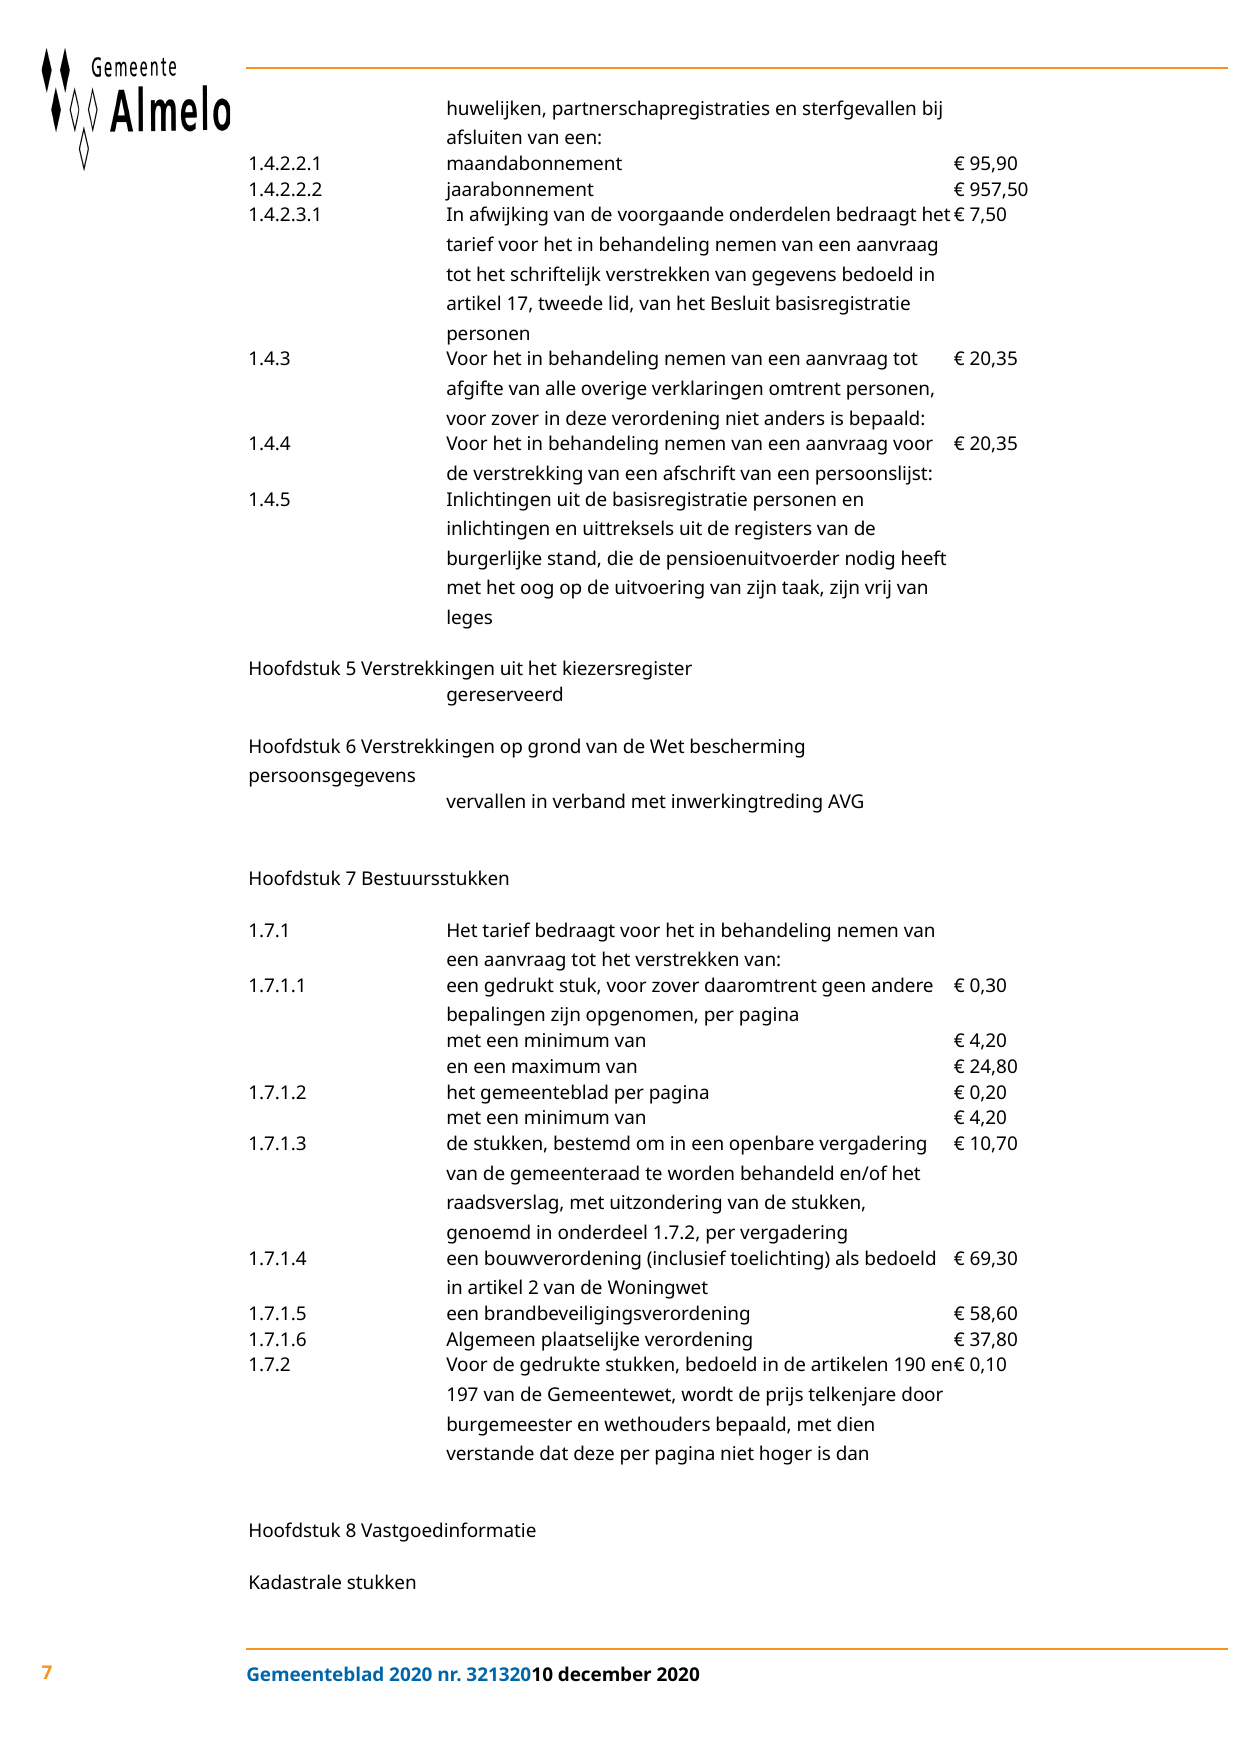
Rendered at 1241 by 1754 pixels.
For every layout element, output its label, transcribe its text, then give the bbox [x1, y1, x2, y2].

table_cell [954, 630, 1152, 656]
table_cell [446, 840, 954, 865]
table_cell € 69,30 [954, 1245, 1152, 1300]
table_cell € 10,70 [954, 1130, 1152, 1245]
table_cell met een minimum van [446, 1105, 954, 1130]
table_cell 1.7.1.5 [248, 1300, 446, 1326]
table_cell jaarabonnement [446, 176, 954, 202]
table_cell 1.7.2 [248, 1352, 446, 1466]
table_cell 1.7.1 [248, 917, 446, 972]
table_cell € 0,10 [954, 1352, 1152, 1466]
table_cell [446, 707, 954, 733]
table_cell Algemeen plaatselijke verordening [446, 1326, 954, 1352]
table_cell 1.4.4 [248, 431, 446, 486]
table_cell Voor het in behandeling nemen van een aanvraag tot afgifte van alle overige verklaringen omtrent personen, voor zover in deze verordening niet anders is bepaald: [446, 346, 954, 431]
table_cell € 7,50 [954, 202, 1152, 346]
table_cell [954, 840, 1152, 865]
table_cell 1.4.2.2.2 [248, 176, 446, 202]
table_cell Hoofdstuk 6 Verstrekkingen op grond van de Wet bescherming persoonsgegevens [248, 733, 954, 788]
table_cell Inlichtingen uit de basisregistratie personen en inlichtingen en uittreksels uit de registers van de burgerlijke stand, die de pensioenuitvoerder nodig heeft met het oog op de uitvoering van zijn taak, zijn vrij van leges [446, 486, 954, 630]
table_cell een gedrukt stuk, voor zover daaromtrent geen andere bepalingen zijn opgenomen, per pagina [446, 972, 954, 1027]
table_cell [954, 681, 1152, 707]
table_cell € 957,50 [954, 176, 1152, 202]
table_cell € 20,35 [954, 431, 1152, 486]
table_cell [248, 1028, 446, 1053]
table_cell [248, 788, 446, 814]
table_cell [446, 814, 954, 839]
table_cell 1.7.1.4 [248, 1245, 446, 1300]
table_cell [248, 840, 446, 865]
table_cell [446, 1492, 954, 1517]
table_cell [446, 891, 954, 917]
table_cell Voor de gedrukte stukken, bedoeld in de artikelen 190 en 197 van de Gemeentewet, wordt de prijs telkenjare door burgemeester en wethouders bepaald, met dien verstande dat deze per pagina niet hoger is dan [446, 1352, 954, 1466]
table_cell gereserveerd [446, 681, 954, 707]
table_cell een brandbeveiligingsverordening [446, 1300, 954, 1326]
table_cell € 24,80 [954, 1053, 1152, 1079]
table_cell [954, 1492, 1152, 1517]
table_cell [248, 630, 446, 656]
table_cell € 0,30 [954, 972, 1152, 1027]
table_cell Kadastrale stukken [248, 1569, 446, 1595]
table_cell [446, 1569, 954, 1595]
table_cell het gemeenteblad per pagina [446, 1079, 954, 1104]
table_cell 1.7.1.3 [248, 1130, 446, 1245]
table_cell 1.7.1.2 [248, 1079, 446, 1104]
table_cell 1.4.3 [248, 346, 446, 431]
table_cell € 95,90 [954, 150, 1152, 176]
table_cell 1.4.5 [248, 486, 446, 630]
table_cell € 4,20 [954, 1105, 1152, 1130]
table_cell € 58,60 [954, 1300, 1152, 1326]
table_cell [248, 1053, 446, 1079]
table_cell Voor het in behandeling nemen van een aanvraag voor de verstrekking van een afschrift van een persoonslijst: [446, 431, 954, 486]
table_cell en een maximum van [446, 1053, 954, 1079]
table_cell € 20,35 [954, 346, 1152, 431]
table_cell [954, 1543, 1152, 1569]
table_cell [248, 681, 446, 707]
table_cell 1.7.1.1 [248, 972, 446, 1027]
table_cell In afwijking van de voorgaande onderdelen bedraagt het tarief voor het in behandeling nemen van een aanvraag tot het schriftelijk verstrekken van gegevens bedoeld in artikel 17, tweede lid, van het Besluit basisregistratie personen [446, 202, 954, 346]
table_cell 1.4.2.3.1 [248, 202, 446, 346]
table_cell [248, 891, 446, 917]
table_cell [954, 917, 1152, 972]
table_cell maandabonnement [446, 150, 954, 176]
table_cell [248, 1105, 446, 1130]
table_cell 1.7.1.6 [248, 1326, 446, 1352]
table_cell [248, 1466, 446, 1492]
table_cell Hoofdstuk 7 Bestuursstukken [248, 865, 954, 891]
table_cell Het tarief bedraagt voor het in behandeling nemen van een aanvraag tot het verstrekken van: [446, 917, 954, 972]
table_cell een bouwverordening (inclusief toelichting) als bedoeld in artikel 2 van de Woningwet [446, 1245, 954, 1300]
table_cell Hoofdstuk 5 Verstrekkingen uit het kiezersregister [248, 656, 954, 681]
table_cell [248, 95, 446, 150]
table_cell € 0,20 [954, 1079, 1152, 1104]
table_cell huwelijken, partnerschapregistraties en sterfgevallen bij afsluiten van een: [446, 95, 954, 150]
table_cell met een minimum van [446, 1028, 954, 1053]
table_cell [954, 891, 1152, 917]
table_cell [446, 1543, 954, 1569]
table_cell [248, 1492, 446, 1517]
table_cell [954, 814, 1152, 839]
picture [41, 47, 231, 172]
table_cell [954, 788, 1152, 814]
table_cell [954, 1466, 1152, 1492]
table_cell € 4,20 [954, 1028, 1152, 1053]
table_cell [446, 630, 954, 656]
table_cell 1.4.2.2.1 [248, 150, 446, 176]
table_cell € 37,80 [954, 1326, 1152, 1352]
table_cell Hoofdstuk 8 Vastgoedinformatie [248, 1518, 954, 1543]
table_cell [446, 1466, 954, 1492]
table_cell de stukken, bestemd om in een openbare vergadering van de gemeenteraad te worden behandeld en/of het raadsverslag, met uitzondering van de stukken, genoemd in onderdeel 1.7.2, per vergadering [446, 1130, 954, 1245]
table_cell [954, 486, 1152, 630]
table_cell [248, 707, 446, 733]
table_cell [248, 1543, 446, 1569]
table_cell [954, 95, 1152, 150]
table_cell vervallen in verband met inwerkingtreding AVG [446, 788, 954, 814]
table_cell [248, 814, 446, 839]
table_cell [954, 707, 1152, 733]
